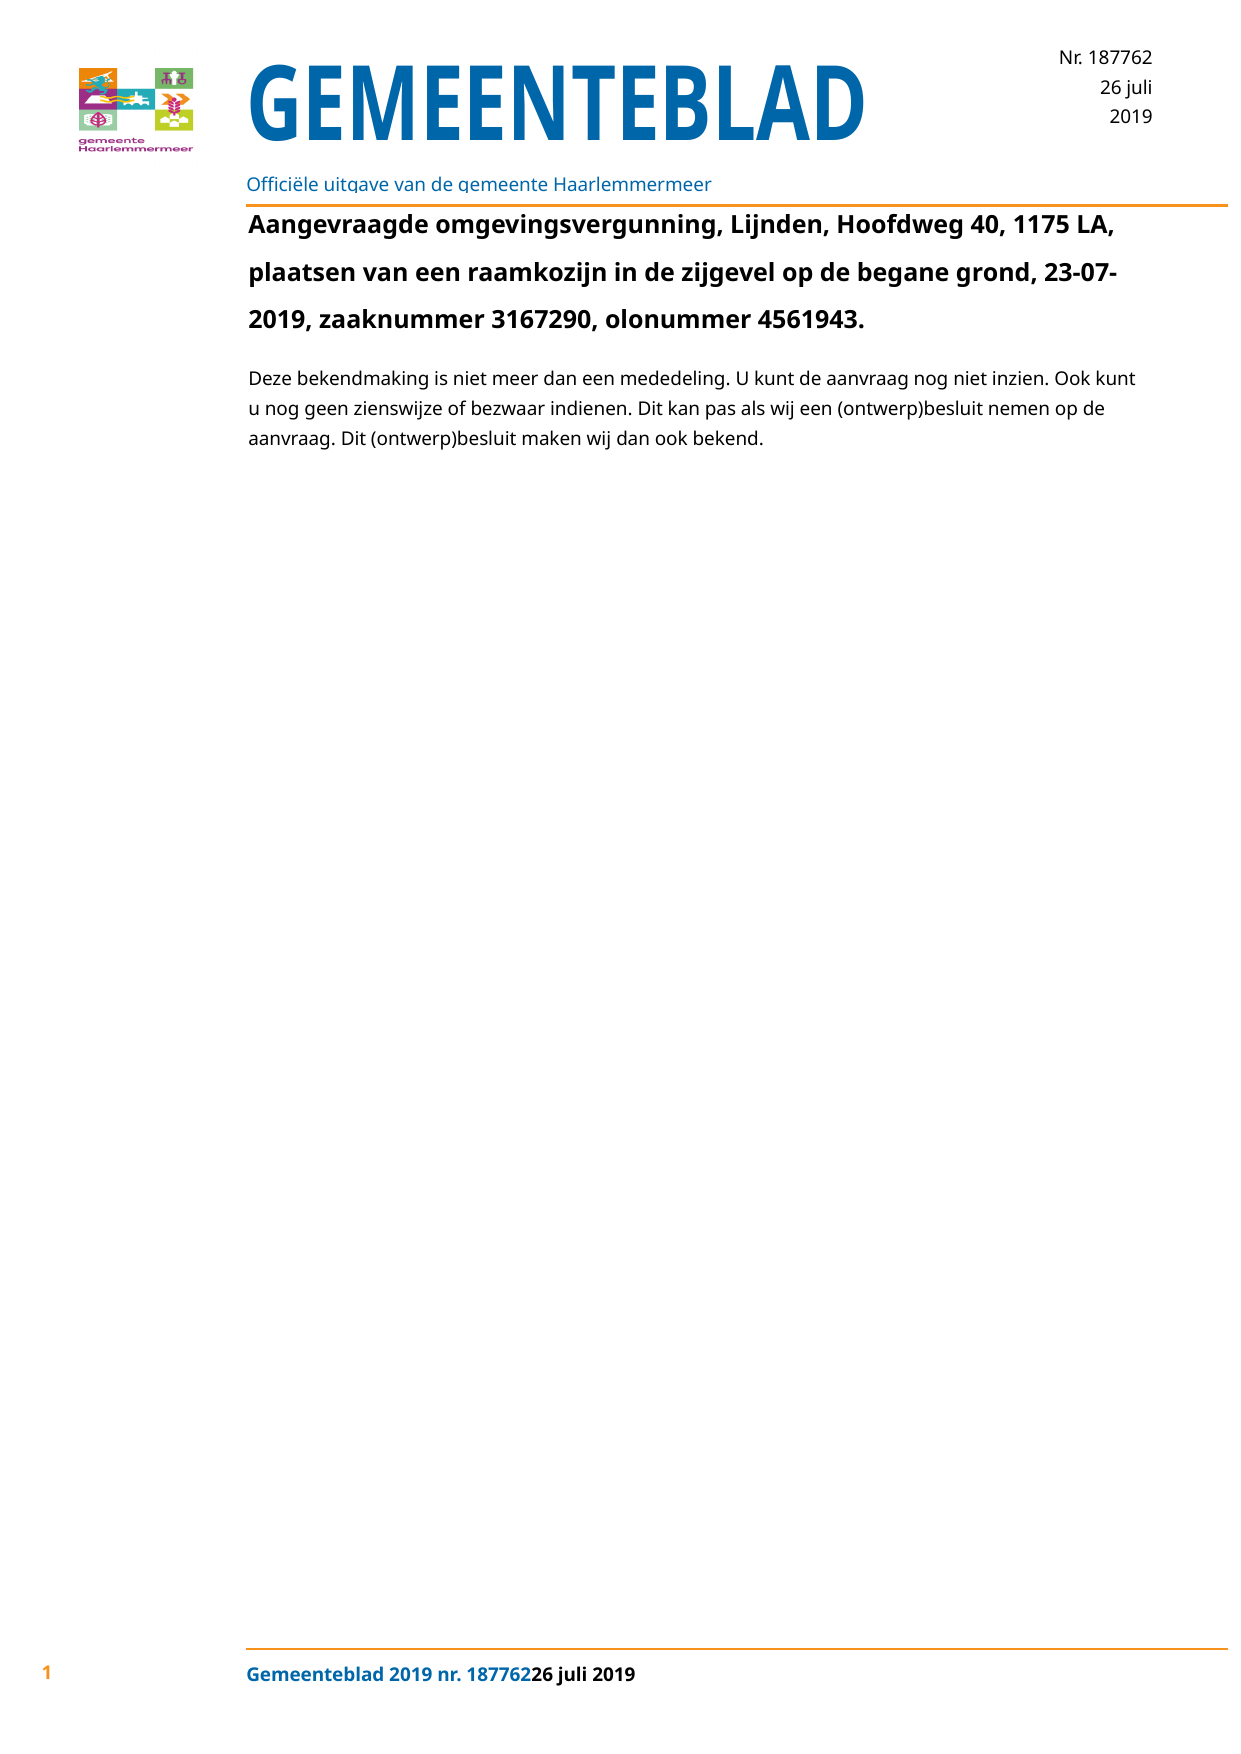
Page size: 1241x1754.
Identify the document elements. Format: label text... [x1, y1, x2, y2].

picture [41, 47, 231, 172]
text Deze bekendmaking is niet meer dan een mededeling. U kunt de aanvraag nog niet inzien. Ook kunt u nog geen zienswijze of bezwaar indienen. Dit kan pas als wij een (ontwerp)besluit nemen op de aanvraag. Dit (ontwerp)besluit maken wij dan ook bekend. [248, 366, 1152, 450]
text Aangevraagde omgevingsvergunning, Lijnden, Hoofdweg 40, 1175 LA, plaatsen van een raamkozijn in de zijgevel op de begane grond, 23-07-2019, zaaknummer 3167290, olonummer 4561943. [248, 207, 1152, 336]
